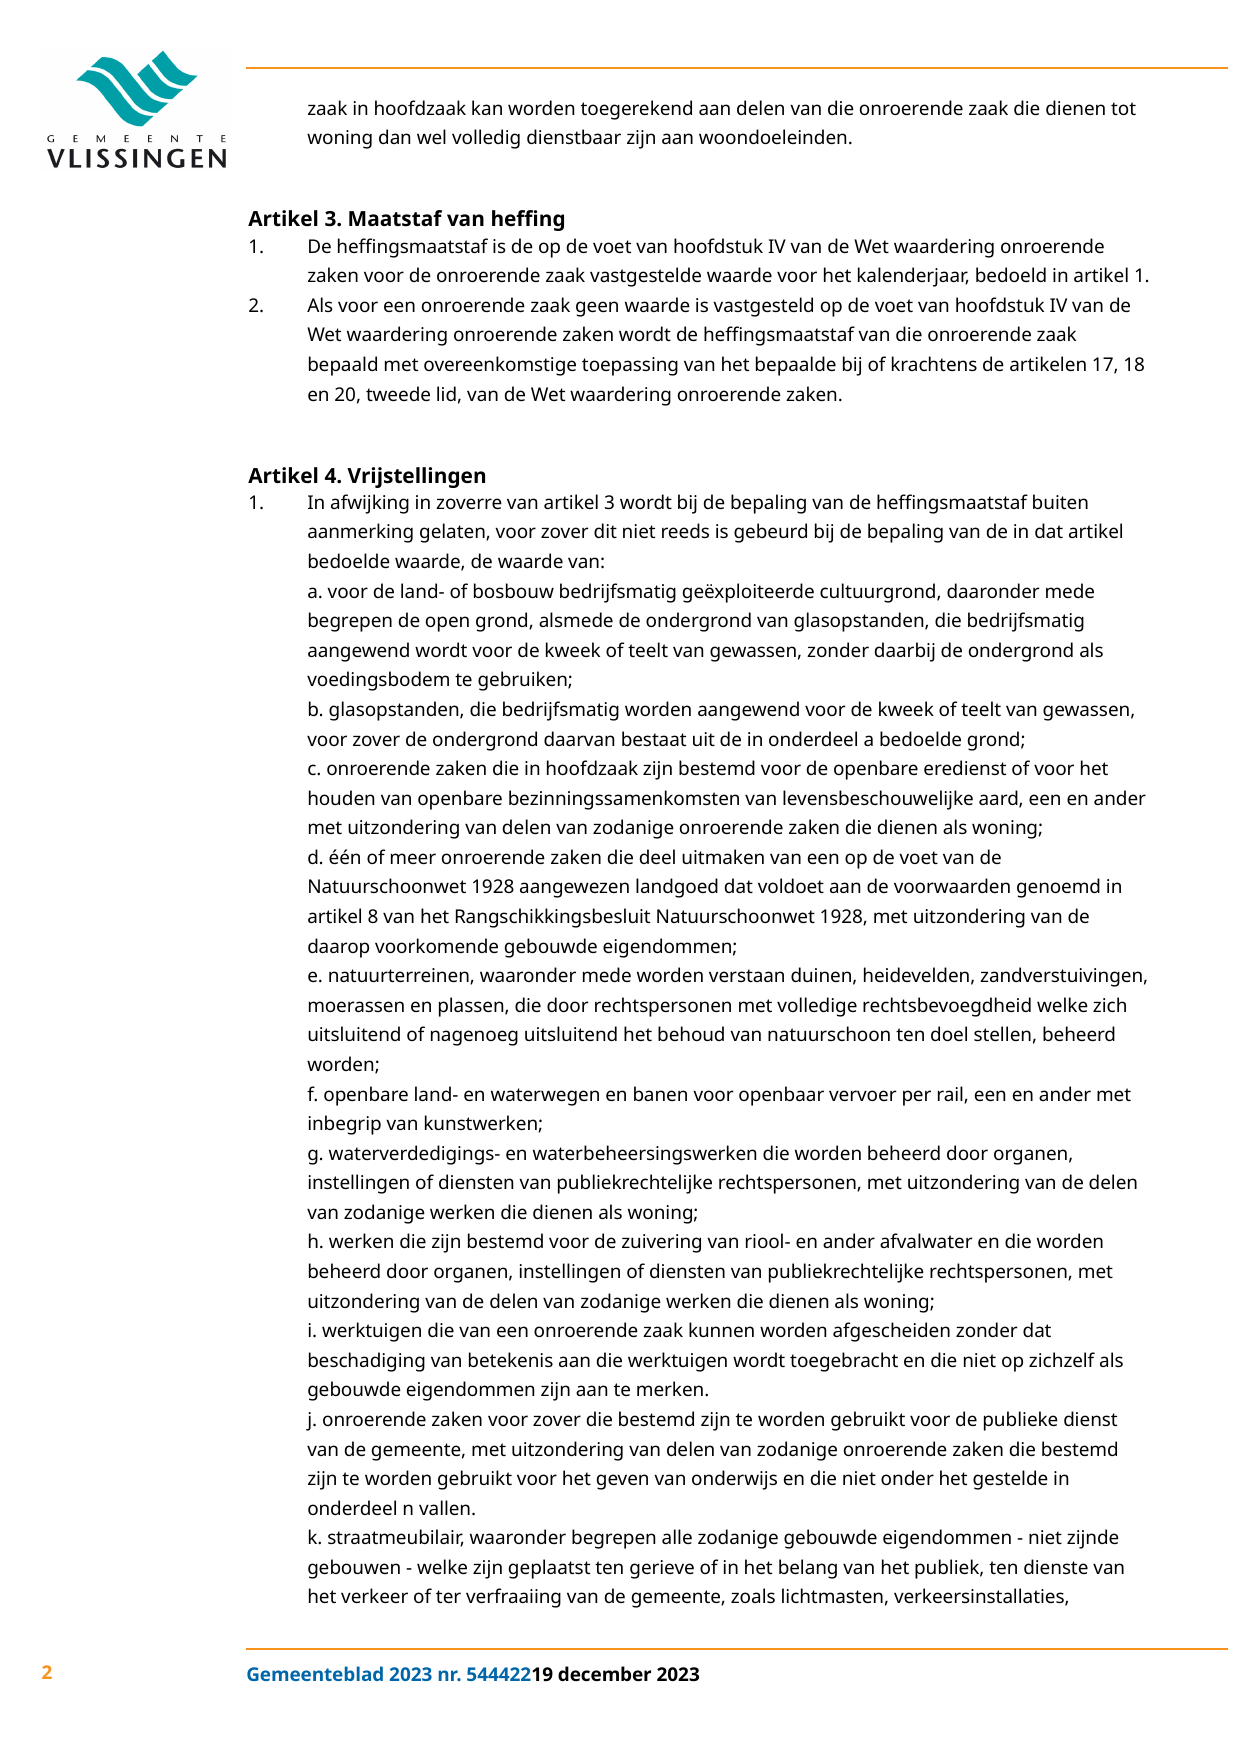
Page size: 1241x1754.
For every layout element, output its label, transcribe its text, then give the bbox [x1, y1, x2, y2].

list d. één of meer onroerende zaken die deel uitmaken van een op de voet van de Natuurschoonwet 1928 aangewezen landgoed dat voldoet aan de voorwaarden genoemd in artikel 8 van het Rangschikkingsbesluit Natuurschoonwet 1928, met uitzondering van de daarop voorkomende gebouwde eigendommen; [248, 844, 1152, 959]
list j. onroerende zaken voor zover die bestemd zijn te worden gebruikt voor de publieke dienst van de gemeente, met uitzondering van delen van zodanige onroerende zaken die bestemd zijn te worden gebruikt voor het geven van onderwijs en die niet onder het gestelde in onderdeel n vallen. [248, 1406, 1152, 1521]
list k. straatmeubilair, waaronder begrepen alle zodanige gebouwde eigendommen - niet zijnde gebouwen - welke zijn geplaatst ten gerieve of in het belang van het publiek, ten dienste van het verkeer of ter verfraaiing van de gemeente, zoals lichtmasten, verkeersinstallaties, [248, 1524, 1152, 1609]
list In afwijking in zoverre van artikel 3 wordt bij de bepaling van de heffingsmaatstaf buiten aanmerking gelaten, voor zover dit niet reeds is gebeurd bij de bepaling van de in dat artikel bedoelde waarde, de waarde van: [248, 489, 1152, 574]
list b. glasopstanden, die bedrijfsmatig worden aangewend voor de kweek of teelt van gewassen, voor zover de ondergrond daarvan bestaat uit de in onderdeel a bedoelde grond; [248, 696, 1152, 752]
list i. werktuigen die van een onroerende zaak kunnen worden afgescheiden zonder dat beschadiging van betekenis aan die werktuigen wordt toegebracht en die niet op zichzelf als gebouwde eigendommen zijn aan te merken. [248, 1317, 1152, 1402]
list c. onroerende zaken die in hoofdzaak zijn bestemd voor de openbare eredienst of voor het houden van openbare bezinningssamenkomsten van levensbeschouwelijke aard, een en ander met uitzondering van delen van zodanige onroerende zaken die dienen als woning; [248, 755, 1152, 840]
list f. openbare land- en waterwegen en banen voor openbaar vervoer per rail, een en ander met inbegrip van kunstwerken; [248, 1081, 1152, 1136]
list zaak in hoofdzaak kan worden toegerekend aan delen van die onroerende zaak die dienen tot woning dan wel volledig dienstbaar zijn aan woondoeleinden. [248, 95, 1152, 150]
text Artikel 4. Vrijstellingen [248, 461, 1152, 489]
list g. waterverdedigings- en waterbeheersingswerken die worden beheerd door organen, instellingen of diensten van publiekrechtelijke rechtspersonen, met uitzondering van de delen van zodanige werken die dienen als woning; [248, 1140, 1152, 1225]
list h. werken die zijn bestemd voor de zuivering van riool- en ander afvalwater en die worden beheerd door organen, instellingen of diensten van publiekrechtelijke rechtspersonen, met uitzondering van de delen van zodanige werken die dienen als woning; [248, 1229, 1152, 1314]
list a. voor de land- of bosbouw bedrijfsmatig geëxploiteerde cultuurgrond, daaronder mede begrepen de open grond, alsmede de ondergrond van glasopstanden, die bedrijfsmatig aangewend wordt voor de kweek of teelt van gewassen, zonder daarbij de ondergrond als voedingsbodem te gebruiken; [248, 578, 1152, 692]
list Als voor een onroerende zaak geen waarde is vastgesteld op de voet van hoofdstuk IV van de Wet waardering onroerende zaken wordt de heffingsmaatstaf van die onroerende zaak bepaald met overeenkomstige toepassing van het bepaalde bij of krachtens de artikelen 17, 18 en 20, tweede lid, van de Wet waardering onroerende zaken. [248, 292, 1152, 406]
picture [41, 47, 231, 172]
text Artikel 3. Maatstaf van heffing [248, 204, 1152, 233]
list e. natuurterreinen, waaronder mede worden verstaan duinen, heidevelden, zandverstuivingen, moerassen en plassen, die door rechtspersonen met volledige rechtsbevoegdheid welke zich uitsluitend of nagenoeg uitsluitend het behoud van natuurschoon ten doel stellen, beheerd worden; [248, 962, 1152, 1077]
list De heffingsmaatstaf is de op de voet van hoofdstuk IV van de Wet waardering onroerende zaken voor de onroerende zaak vastgestelde waarde voor het kalenderjaar, bedoeld in artikel 1. [248, 233, 1152, 288]
